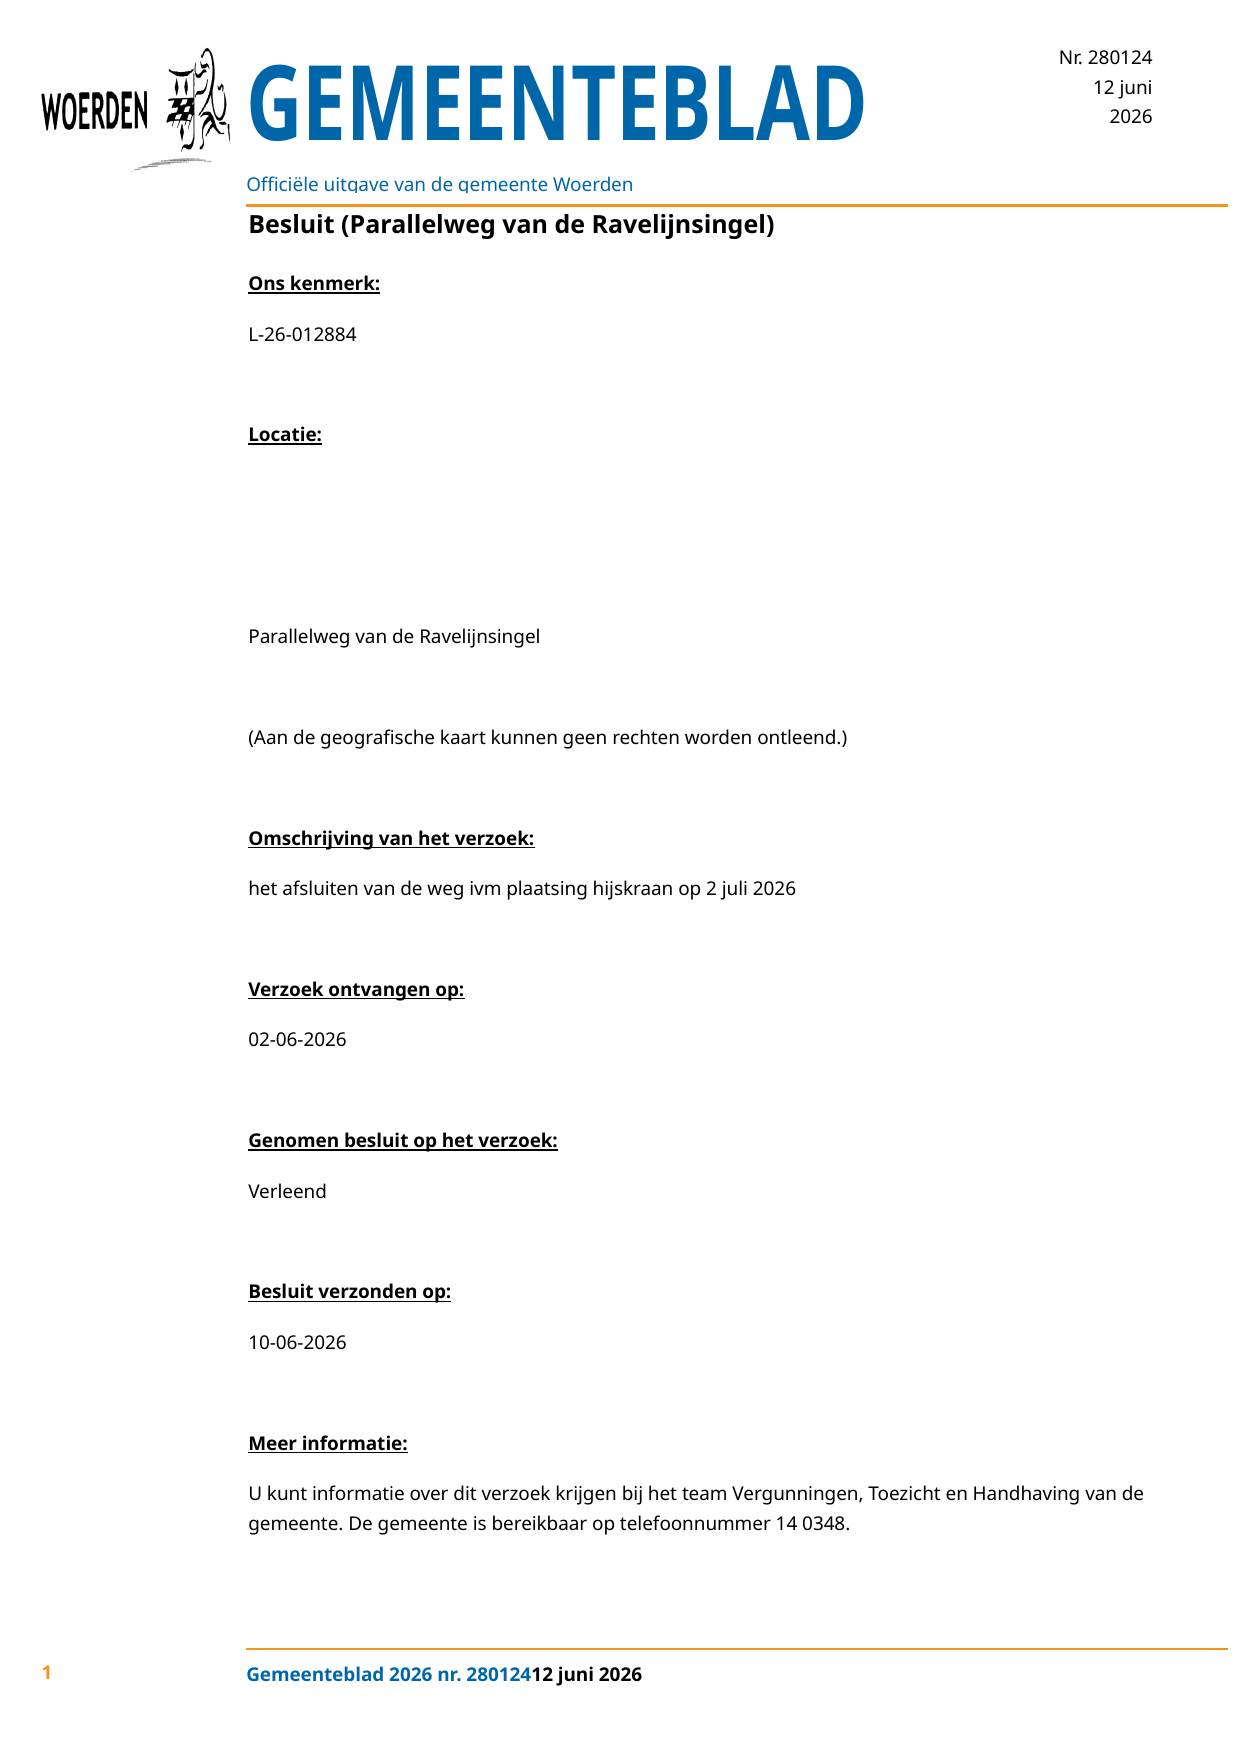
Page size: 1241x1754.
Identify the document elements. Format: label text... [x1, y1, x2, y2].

text Meer informatie: [248, 1430, 1152, 1456]
text U kunt informatie over dit verzoek krijgen bij het team Vergunningen, Toezicht en Handhaving van de gemeente. De gemeente is bereikbaar op telefoonnummer 14 0348. [248, 1480, 1152, 1536]
text Locatie: [248, 422, 1152, 447]
text Verzoek ontvangen op: [248, 976, 1152, 1002]
picture [41, 47, 231, 172]
text L-26-012884 [248, 321, 1152, 346]
text Verleend [248, 1178, 1152, 1203]
text 02-06-2026 [248, 1027, 1152, 1052]
text Besluit verzonden op: [248, 1279, 1152, 1304]
text (Aan de geografische kaart kunnen geen rechten worden ontleend.) [248, 724, 1152, 750]
text Besluit (Parallelweg van de Ravelijnsingel) [248, 207, 1152, 241]
text het afsluiten van de weg ivm plaatsing hijskraan op 2 juli 2026 [248, 875, 1152, 901]
text Ons kenmerk: [248, 270, 1152, 296]
text Parallelweg van de Ravelijnsingel [248, 623, 1152, 649]
text Omschrijving van het verzoek: [248, 825, 1152, 851]
text 10-06-2026 [248, 1329, 1152, 1355]
text Genomen besluit op het verzoek: [248, 1127, 1152, 1153]
